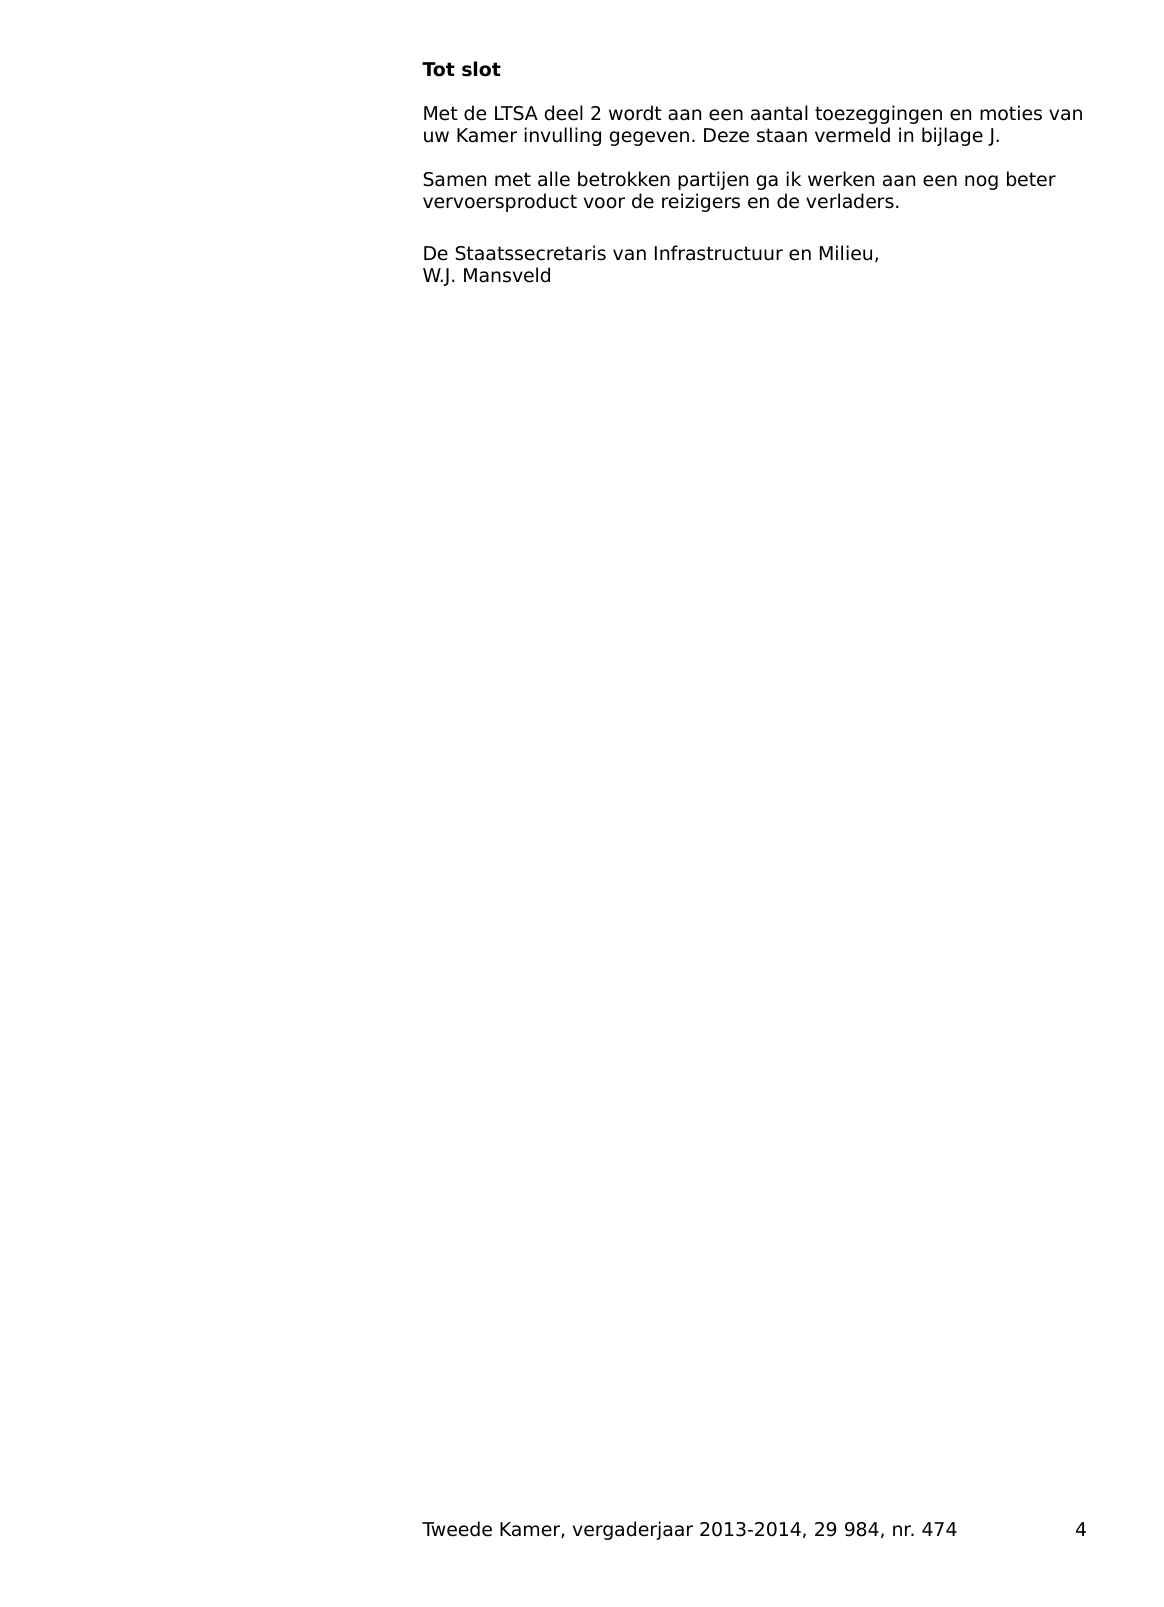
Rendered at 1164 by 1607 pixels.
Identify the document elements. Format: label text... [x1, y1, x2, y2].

text De Staatssecretaris van Infrastructuur en Milieu, W.J. Mansveld [422, 243, 1087, 287]
text Samen met alle betrokken partijen ga ik werken aan een nog beter vervoersproduct voor de reizigers en de verladers. [422, 169, 1087, 213]
text Met de LTSA deel 2 wordt aan een aantal toezeggingen en moties van uw Kamer invulling gegeven. Deze staan vermeld in bijlage J. [422, 103, 1087, 147]
subtitle Tot slot [422, 59, 1087, 81]
